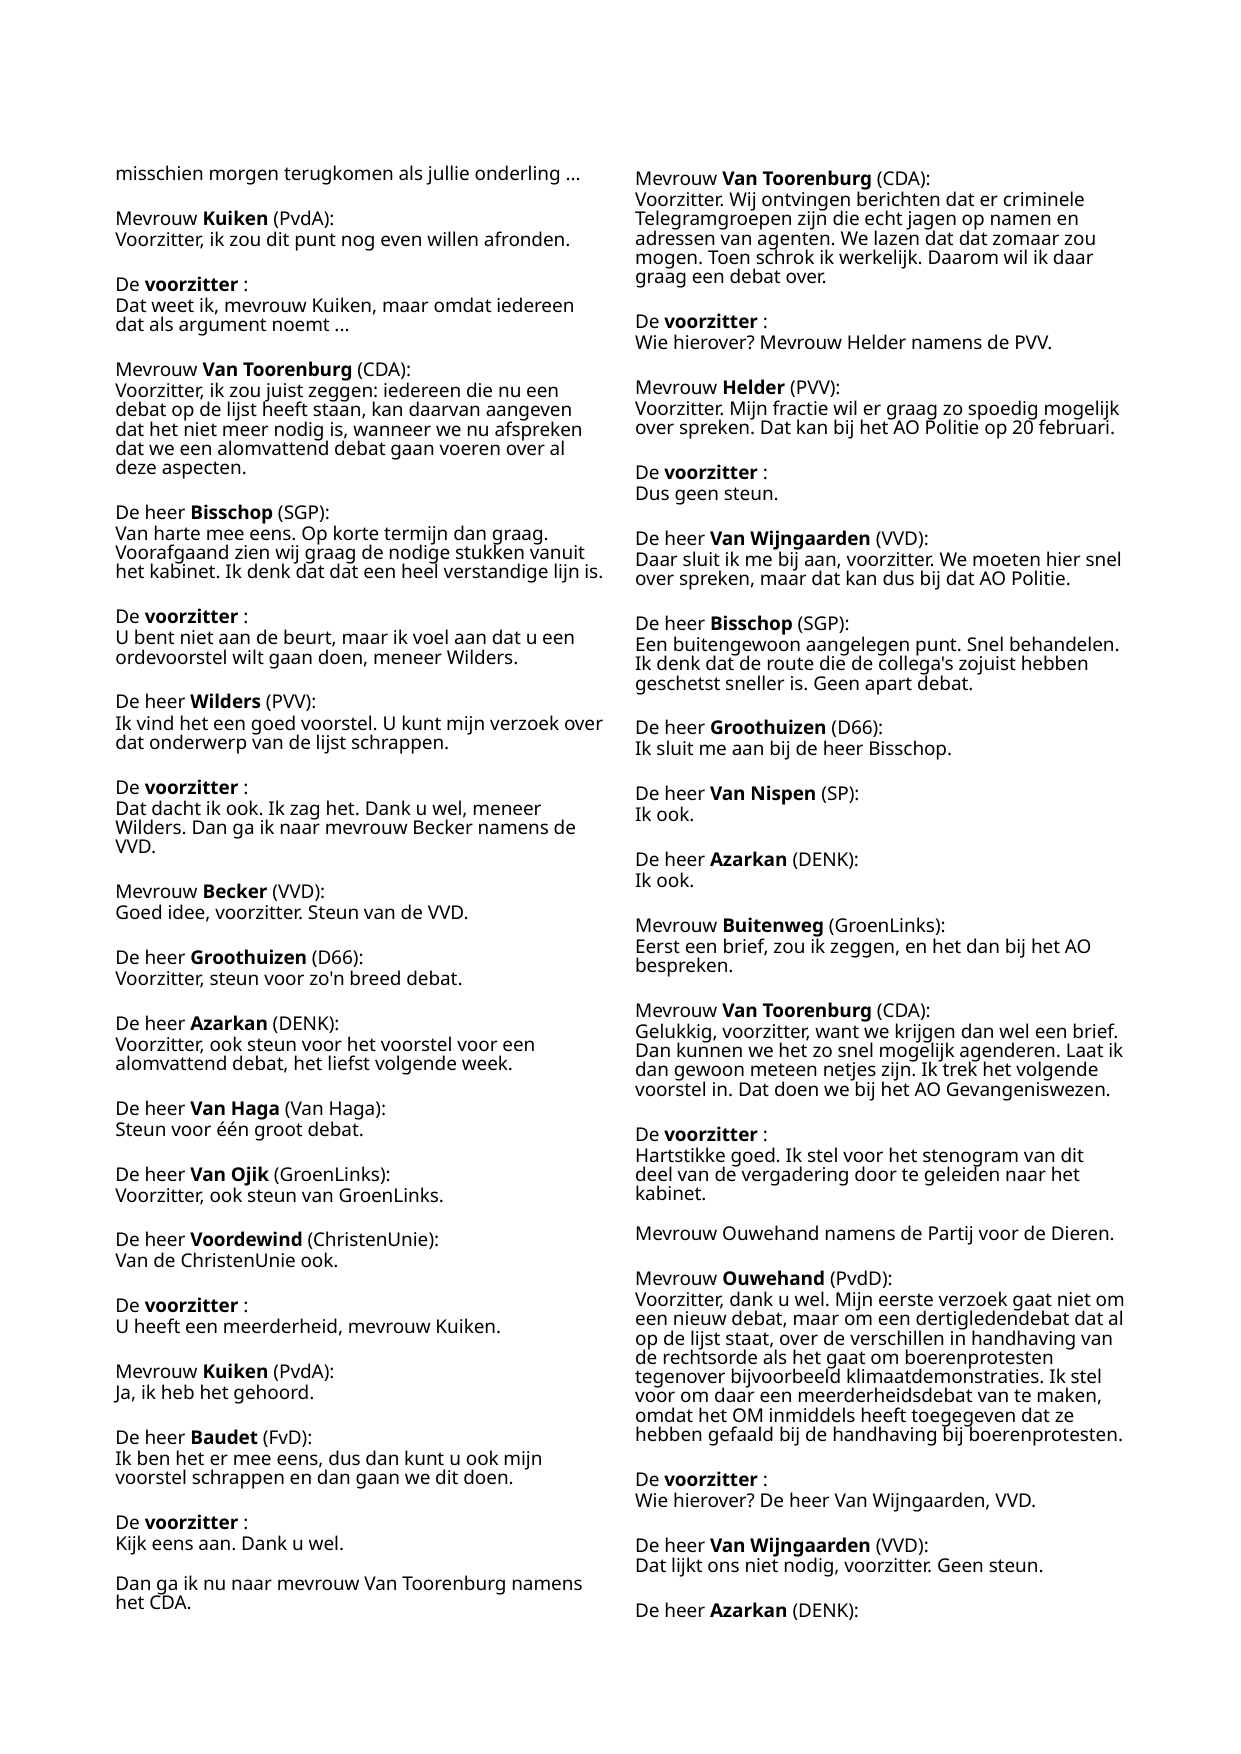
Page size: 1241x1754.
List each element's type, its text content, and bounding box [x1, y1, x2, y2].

text Steun voor één groot debat. [115, 1121, 605, 1140]
text Goed idee, voorzitter. Steun van de VVD. [115, 904, 605, 923]
text Voorzitter, ik zou dit punt nog even willen afronden. [115, 231, 605, 250]
text Ik ook. [635, 806, 1125, 825]
text Ik ben het er mee eens, dus dan kunt u ook mijn voorstel schrappen en dan gaan we dit doen. [115, 1450, 605, 1488]
text misschien morgen terugkomen als jullie onderling ... [115, 165, 605, 184]
text Kijk eens aan. Dank u wel. [115, 1535, 605, 1554]
text Wie hierover? De heer Van Wijngaarden, VVD. [635, 1492, 1125, 1511]
text Voorzitter, ik zou juist zeggen: iedereen die nu een debat op de lijst heeft staan, kan daarvan aangeven dat het niet meer nodig is, wanneer we nu afspreken dat we een alomvattend debat gaan voeren over al deze aspecten. [115, 382, 605, 478]
text Een buitengewoon aangelegen punt. Snel behandelen. Ik denk dat de route die de collega's zojuist hebben geschetst sneller is. Geen apart debat. [635, 636, 1125, 694]
text De voorzitter : [635, 459, 1125, 485]
text Ja, ik heb het gehoord. [115, 1384, 605, 1403]
text Voorzitter, ook steun van GroenLinks. [115, 1187, 605, 1206]
text Mevrouw Helder (PVV): [635, 374, 1125, 400]
text Voorzitter. Mijn fractie wil er graag zo spoedig mogelijk over spreken. Dat kan bij het AO Politie op 20 februari. [635, 400, 1125, 438]
text Dat lijkt ons niet nodig, voorzitter. Geen steun. [635, 1557, 1125, 1577]
text Ik vind het een goed voorstel. U kunt mijn verzoek over dat onderwerp van de lijst schrappen. [115, 714, 605, 753]
text De heer Van Nispen (SP): [635, 780, 1125, 806]
text Dat weet ik, mevrouw Kuiken, maar omdat iedereen dat als argument noemt ... [115, 297, 605, 336]
text Daar sluit ik me bij aan, voorzitter. We moeten hier snel over spreken, maar dat kan dus bij dat AO Politie. [635, 551, 1125, 589]
text Mevrouw Ouwehand namens de Partij voor de Dieren. [635, 1225, 1125, 1244]
text Mevrouw Van Toorenburg (CDA): [635, 165, 1125, 191]
text De heer Van Ojik (GroenLinks): [115, 1161, 605, 1187]
text Mevrouw Buitenweg (GroenLinks): [635, 912, 1125, 938]
text U heeft een meerderheid, mevrouw Kuiken. [115, 1318, 605, 1337]
text Voorzitter, dank u wel. Mijn eerste verzoek gaat niet om een nieuw debat, maar om een dertigledendebat dat al op de lijst staat, over de verschillen in handhaving van de rechtsorde als het gaat om boerenprotesten tegenover bijvoorbeeld klimaatdemonstraties. Ik stel voor om daar een meerderheidsdebat van te maken, omdat het OM inmiddels heeft toegegeven dat ze hebben gefaald bij de handhaving bij boerenprotesten. [635, 1291, 1125, 1445]
text De heer Azarkan (DENK): [115, 1010, 605, 1036]
text Wie hierover? Mevrouw Helder namens de PVV. [635, 334, 1125, 353]
text De heer Bisschop (SGP): [635, 610, 1125, 636]
text De voorzitter : [115, 604, 605, 629]
text Mevrouw Kuiken (PvdA): [115, 205, 605, 231]
text Voorzitter, ook steun voor het voorstel voor een alomvattend debat, het liefst volgende week. [115, 1036, 605, 1074]
text Hartstikke goed. Ik stel voor het stenogram van dit deel van de vergadering door te geleiden naar het kabinet. [635, 1147, 1125, 1204]
text Dan ga ik nu naar mevrouw Van Toorenburg namens het CDA. [115, 1575, 605, 1613]
text De heer Baudet (FvD): [115, 1424, 605, 1450]
text De voorzitter : [635, 1466, 1125, 1492]
text Mevrouw Becker (VVD): [115, 878, 605, 904]
text De heer Bisschop (SGP): [115, 499, 605, 525]
text De voorzitter : [115, 1292, 605, 1318]
text De heer Azarkan (DENK): [635, 1598, 1125, 1623]
text Dus geen steun. [635, 485, 1125, 504]
text De heer Van Wijngaarden (VVD): [635, 525, 1125, 551]
text Gelukkig, voorzitter, want we krijgen dan wel een brief. Dan kunnen we het zo snel mogelijk agenderen. Laat ik dan gewoon meteen netjes zijn. Ik trek het volgende voorstel in. Dat doen we bij het AO Gevangeniswezen. [635, 1023, 1125, 1100]
text De heer Van Haga (Van Haga): [115, 1095, 605, 1121]
text De voorzitter : [115, 774, 605, 799]
text Voorzitter, steun voor zo'n breed debat. [115, 970, 605, 989]
text Eerst een brief, zou ik zeggen, en het dan bij het AO bespreken. [635, 938, 1125, 976]
text De heer Groothuizen (D66): [635, 714, 1125, 740]
text De heer Groothuizen (D66): [115, 944, 605, 970]
text De voorzitter : [635, 308, 1125, 334]
text Ik ook. [635, 872, 1125, 891]
text De voorzitter : [115, 271, 605, 297]
text Dat dacht ik ook. Ik zag het. Dank u wel, meneer Wilders. Dan ga ik naar mevrouw Becker namens de VVD. [115, 799, 605, 857]
text Van de ChristenUnie ook. [115, 1252, 605, 1272]
text De heer Azarkan (DENK): [635, 846, 1125, 872]
text De heer Voordewind (ChristenUnie): [115, 1227, 605, 1252]
text Mevrouw Ouwehand (PvdD): [635, 1265, 1125, 1291]
text U bent niet aan de beurt, maar ik voel aan dat u een ordevoorstel wilt gaan doen, meneer Wilders. [115, 629, 605, 668]
text De voorzitter : [115, 1509, 605, 1535]
text Mevrouw Van Toorenburg (CDA): [115, 356, 605, 382]
text De heer Van Wijngaarden (VVD): [635, 1532, 1125, 1557]
text De heer Wilders (PVV): [115, 689, 605, 714]
text De voorzitter : [635, 1121, 1125, 1147]
text Ik sluit me aan bij de heer Bisschop. [635, 740, 1125, 759]
text Van harte mee eens. Op korte termijn dan graag. Voorafgaand zien wij graag de nodige stukken vanuit het kabinet. Ik denk dat dat een heel verstandige lijn is. [115, 525, 605, 583]
text Mevrouw Van Toorenburg (CDA): [635, 997, 1125, 1023]
text Mevrouw Kuiken (PvdA): [115, 1358, 605, 1384]
text Voorzitter. Wij ontvingen berichten dat er criminele Telegramgroepen zijn die echt jagen op namen en adressen van agenten. We lazen dat dat zomaar zou mogen. Toen schrok ik werkelijk. Daarom wil ik daar graag een debat over. [635, 191, 1125, 287]
